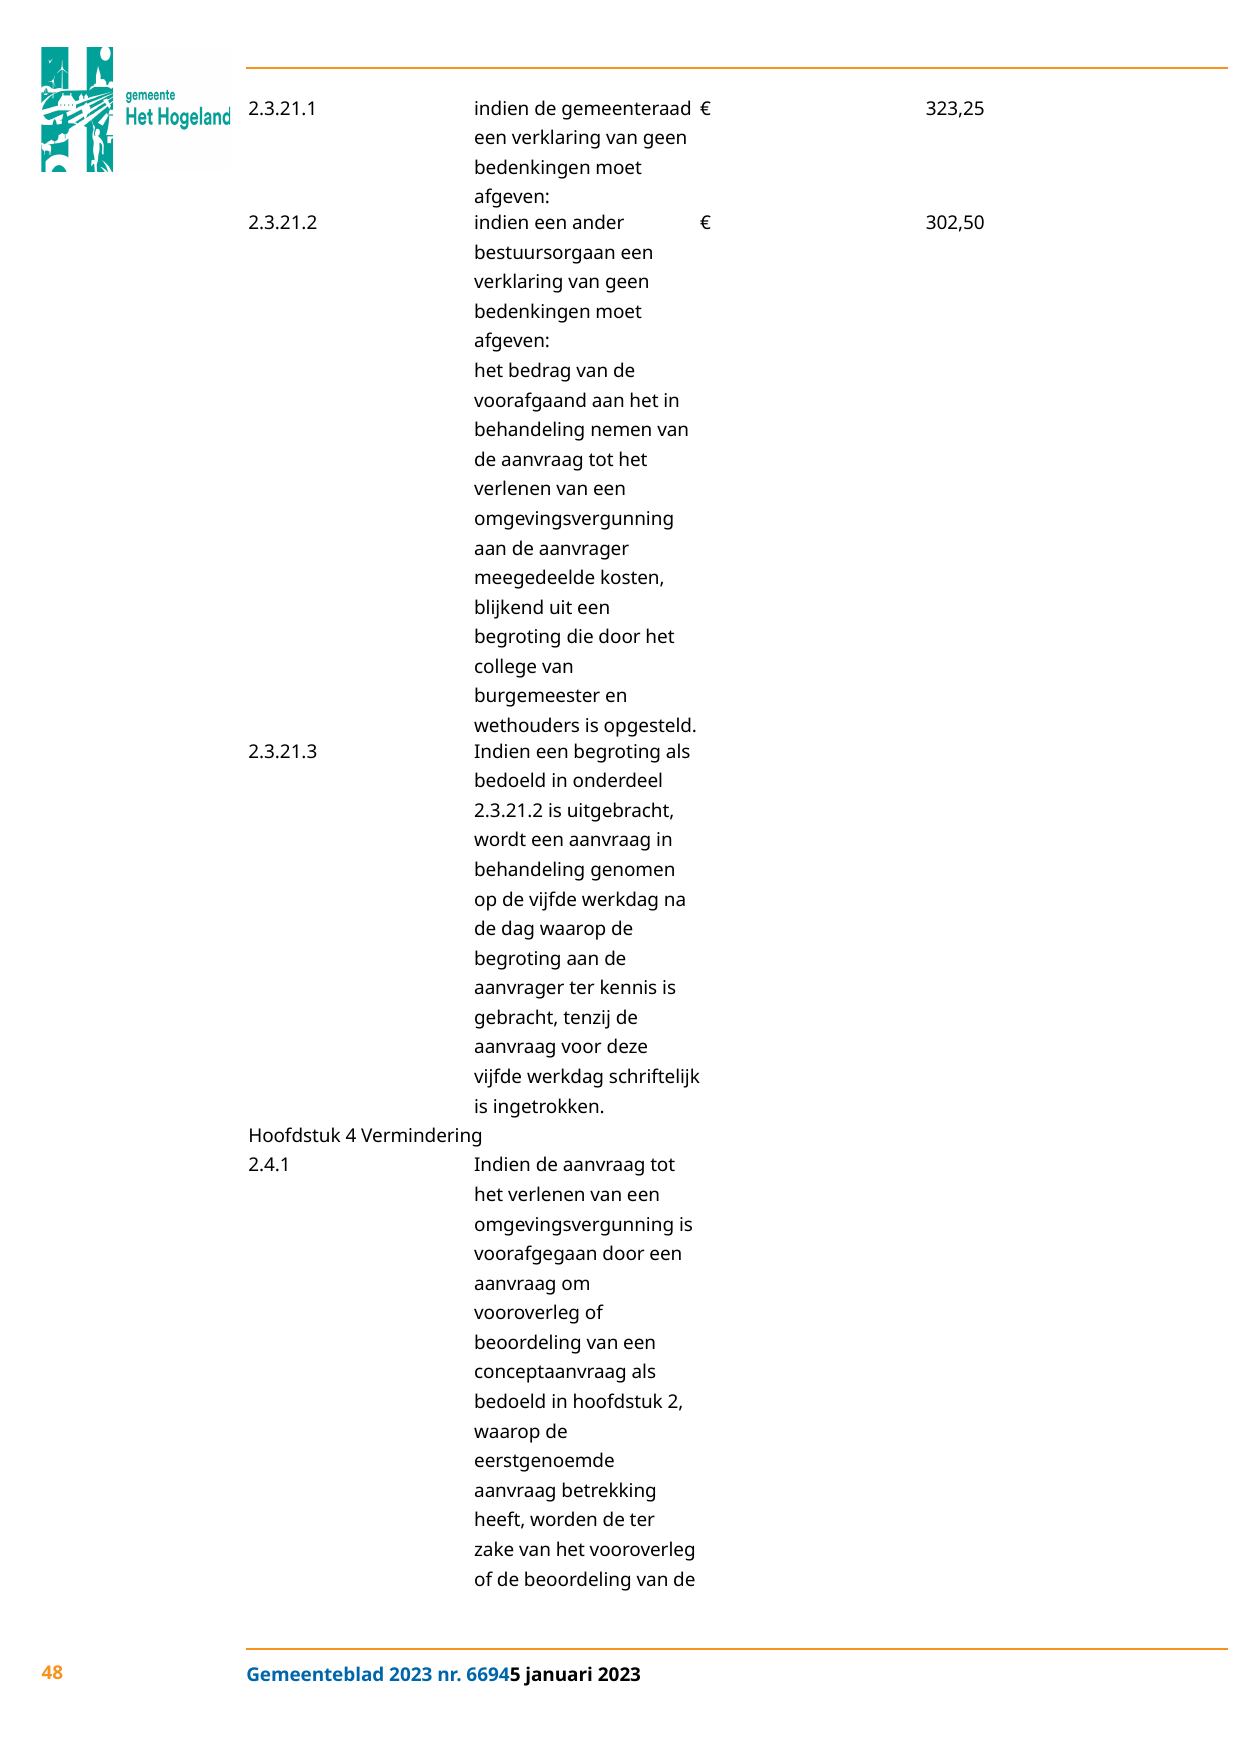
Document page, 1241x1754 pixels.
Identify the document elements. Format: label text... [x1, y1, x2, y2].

table_cell 302,50 [926, 209, 1152, 738]
table_cell indien een ander bestuursorgaan een verklaring van geen bedenkingen moet afgeven: het bedrag van de voorafgaand aan het in behandeling nemen van de aanvraag tot het verlenen van een omgevingsvergunning aan de aanvrager meegedeelde kosten, blijkend uit een begroting die door het college van burgemeester en wethouders is opgesteld. [474, 209, 700, 738]
table_cell Indien een begroting als bedoeld in onderdeel 2.3.21.2 is uitgebracht, wordt een aanvraag in behandeling genomen op de vijfde werkdag na de dag waarop de begroting aan de aanvrager ter kennis is gebracht, tenzij de aanvraag voor deze vijfde werkdag schriftelijk is ingetrokken. [474, 738, 700, 1119]
table_cell [700, 738, 926, 1119]
table_header 2.4.1 [248, 1152, 474, 1591]
table_cell 2.3.21.3 [248, 738, 474, 1119]
table_cell 323,25 [926, 95, 1152, 209]
table_cell € [700, 209, 926, 738]
table_cell indien de gemeenteraad een verklaring van geen bedenkingen moet afgeven: [474, 95, 700, 209]
table_cell € [700, 95, 926, 209]
table_cell 2.3.21.2 [248, 209, 474, 738]
table_cell [926, 738, 1152, 1119]
picture [41, 47, 231, 172]
table_header [926, 1152, 1152, 1591]
table_header Indien de aanvraag tot het verlenen van een omgevingsvergunning is voorafgegaan door een aanvraag om vooroverleg of beoordeling van een conceptaanvraag als bedoeld in hoofdstuk 2, waarop de eerstgenoemde aanvraag betrekking heeft, worden de ter zake van het vooroverleg of de beoordeling van de [474, 1152, 700, 1591]
table_cell 2.3.21.1 [248, 95, 474, 209]
table_header [700, 1152, 926, 1591]
text Hoofdstuk 4 Vermindering [248, 1122, 1152, 1148]
